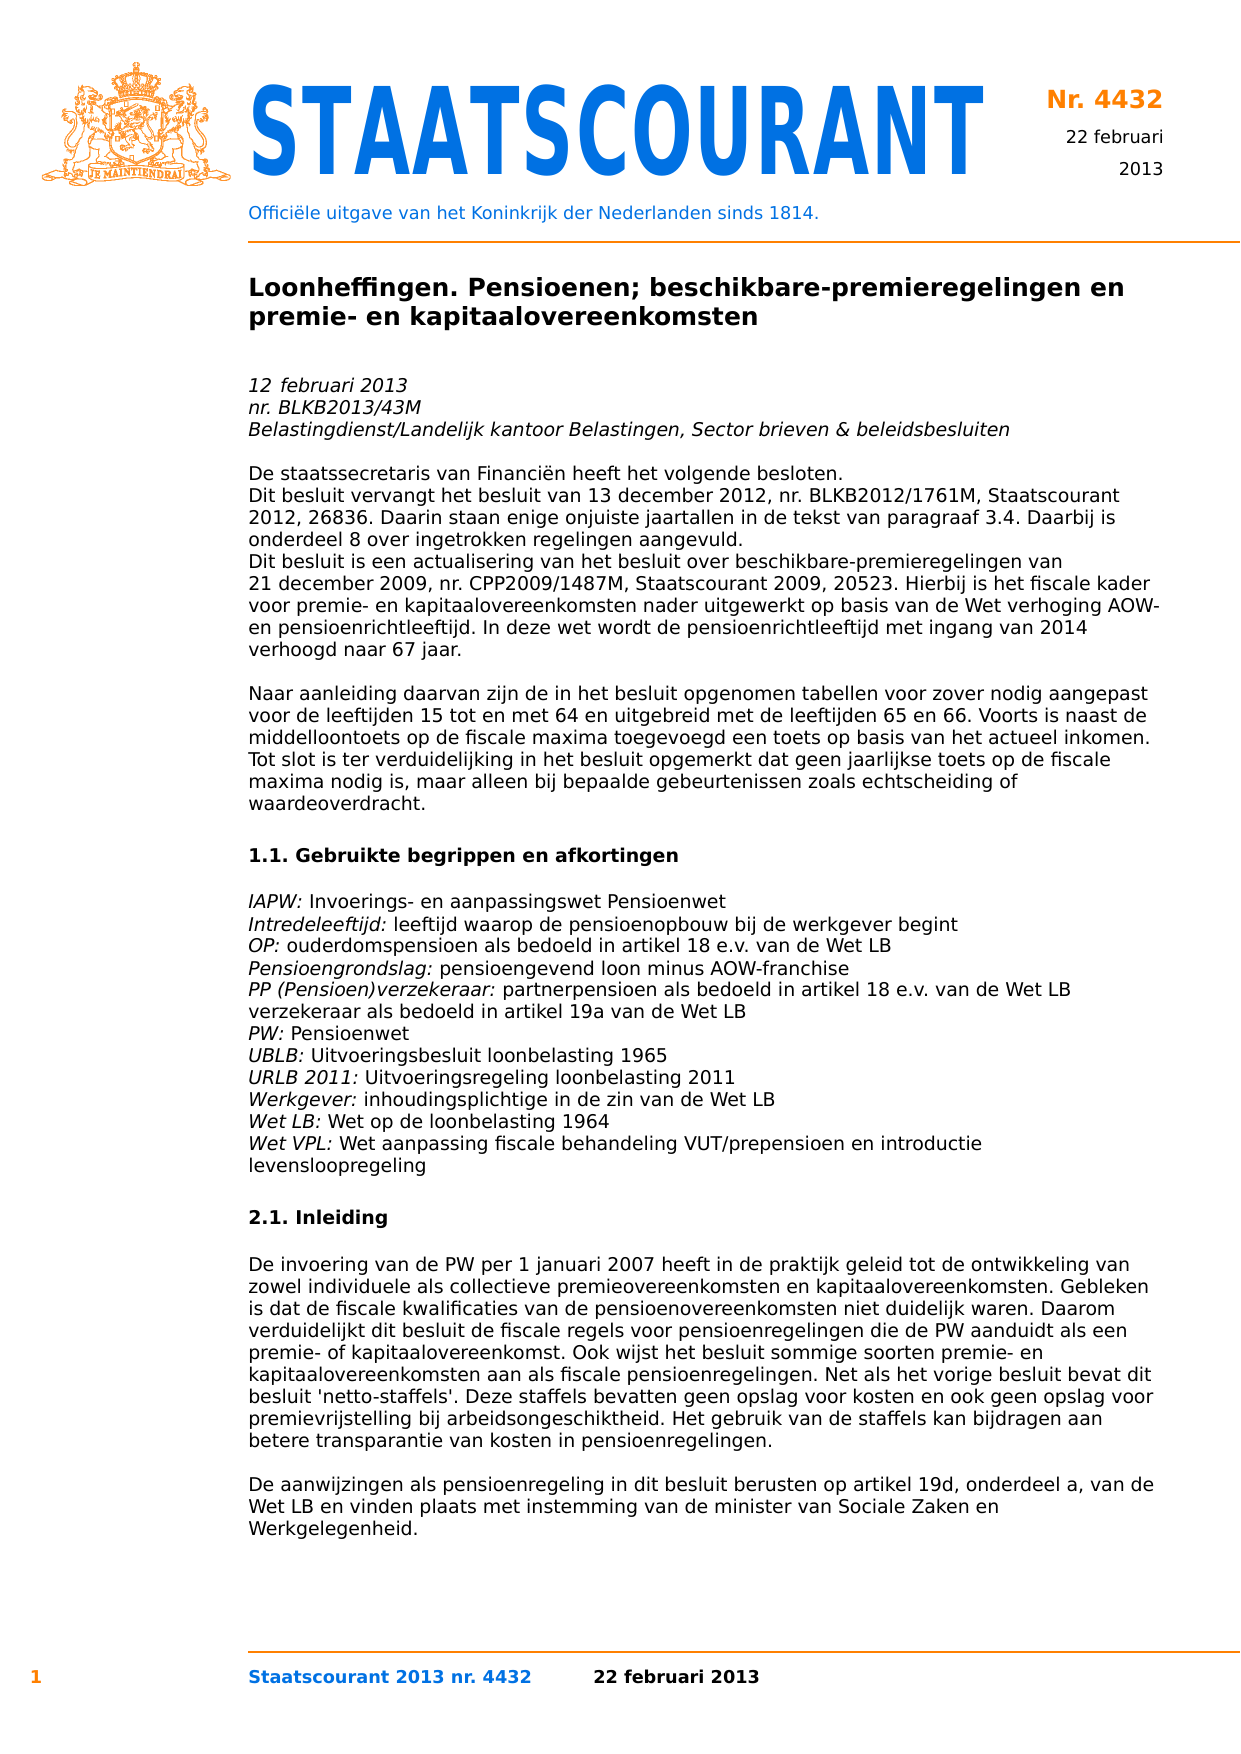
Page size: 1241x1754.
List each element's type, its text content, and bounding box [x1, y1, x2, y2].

text Intredeleeftijd: leeftijd waarop de pensioenopbouw bij de werkgever begint [248, 913, 1163, 935]
table_cell 2013 [998, 153, 1240, 203]
text Werkgever: inhoudingsplichtige in de zin van de Wet LB [248, 1089, 1163, 1111]
subtitle 1.1. Gebruikte begrippen en afkortingen [248, 844, 1163, 866]
text URLB 2011: Uitvoeringsregeling loonbelasting 2011 [248, 1067, 1163, 1089]
text 12 februari 2013 [248, 375, 1163, 397]
text De invoering van de PW per 1 januari 2007 heeft in de praktijk geleid tot de ontwikkeling van zowel individuele als collectieve premieovereenkomsten en kapitaalovereenkomsten. Gebleken is dat de fiscale kwalificaties van de pensioenovereenkomsten niet duidelijk waren. Daarom verduidelijkt dit besluit de fiscale regels voor pensioenregelingen die de PW aanduidt als een premie- of kapitaalovereenkomst. Ook wijst het besluit sommige soorten premie- en kapitaalovereenkomsten aan als fiscale pensioenregelingen. Net als het vorige besluit bevat dit besluit 'netto-staffels'. Deze staffels bevatten geen opslag voor kosten en ook geen opslag voor premievrijstelling bij arbeidsongeschiktheid. Het gebruik van de staffels kan bijdragen aan betere transparantie van kosten in pensioenregelingen. [248, 1254, 1163, 1452]
subtitle 2.1. Inleiding [248, 1207, 1163, 1229]
text PW: Pensioenwet [248, 1023, 1163, 1045]
text Dit besluit vervangt het besluit van 13 december 2012, nr. BLKB2012/1761M, Staatscourant 2012, 26836. Daarin staan enige onjuiste jaartallen in de tekst van paragraaf 3.4. Daarbij is onderdeel 8 over ingetrokken regelingen aangevuld. [248, 485, 1163, 551]
text Belastingdienst/Landelijk kantoor Belastingen, Sector brieven & beleidsbesluiten [248, 419, 1163, 441]
text Wet LB: Wet op de loonbelasting 1964 [248, 1111, 1163, 1133]
text nr. BLKB2013/43M [248, 397, 1163, 419]
text PP (Pensioen)verzekeraar: partnerpensioen als bedoeld in artikel 18 e.v. van de Wet LB verzekeraar als bedoeld in artikel 19a van de Wet LB [248, 979, 1163, 1023]
text Wet VPL: Wet aanpassing fiscale behandeling VUT/prepensioen en introductie levensloopregeling [248, 1133, 1163, 1177]
text IAPW: Invoerings- en aanpassingswet Pensioenwet [248, 891, 1163, 913]
picture [41, 62, 231, 186]
subtitle Loonheffingen. Pensioenen; beschikbare-premieregelingen en premie- en kapitaalovereenkomsten [248, 273, 1163, 331]
text De aanwijzingen als pensioenregeling in dit besluit berusten op artikel 19d, onderdeel a, van de Wet LB en vinden plaats met instemming van de minister van Sociale Zaken en Werkgelegenheid. [248, 1474, 1163, 1540]
table_cell Officiële uitgave van het Koninkrijk der Nederlanden sinds 1814. [248, 203, 1240, 241]
text Pensioengrondslag: pensioengevend loon minus AOW-franchise [248, 957, 1163, 979]
text Naar aanleiding daarvan zijn de in het besluit opgenomen tabellen voor zover nodig aangepast voor de leeftijden 15 tot en met 64 en uitgebreid met de leeftijden 65 en 66. Voorts is naast de middelloontoets op de fiscale maxima toegevoegd een toets op basis van het actueel inkomen. [248, 683, 1163, 748]
text Tot slot is ter verduidelijking in het besluit opgemerkt dat geen jaarlijkse toets op de fiscale maxima nodig is, maar alleen bij bepaalde gebeurtenissen zoals echtscheiding of waardeoverdracht. [248, 748, 1163, 814]
text UBLB: Uitvoeringsbesluit loonbelasting 1965 [248, 1045, 1163, 1067]
table_cell 22 februari [998, 121, 1240, 153]
table_header [25, 62, 248, 241]
table_header Nr. 4432 [998, 62, 1240, 121]
text De staatssecretaris van Financiën heeft het volgende besloten. [248, 463, 1163, 485]
text OP: ouderdomspensioen als bedoeld in artikel 18 e.v. van de Wet LB [248, 935, 1163, 957]
text Dit besluit is een actualisering van het besluit over beschikbare-premieregelingen van 21 december 2009, nr. CPP2009/1487M, Staatscourant 2009, 20523. Hierbij is het fiscale kader voor premie- en kapitaalovereenkomsten nader uitgewerkt op basis van de Wet verhoging AOW- en pensioenrichtleeftijd. In deze wet wordt de pensioenrichtleeftijd met ingang van 2014 verhoogd naar 67 jaar. [248, 551, 1163, 661]
table_header STAATSCOURANT [248, 62, 998, 203]
